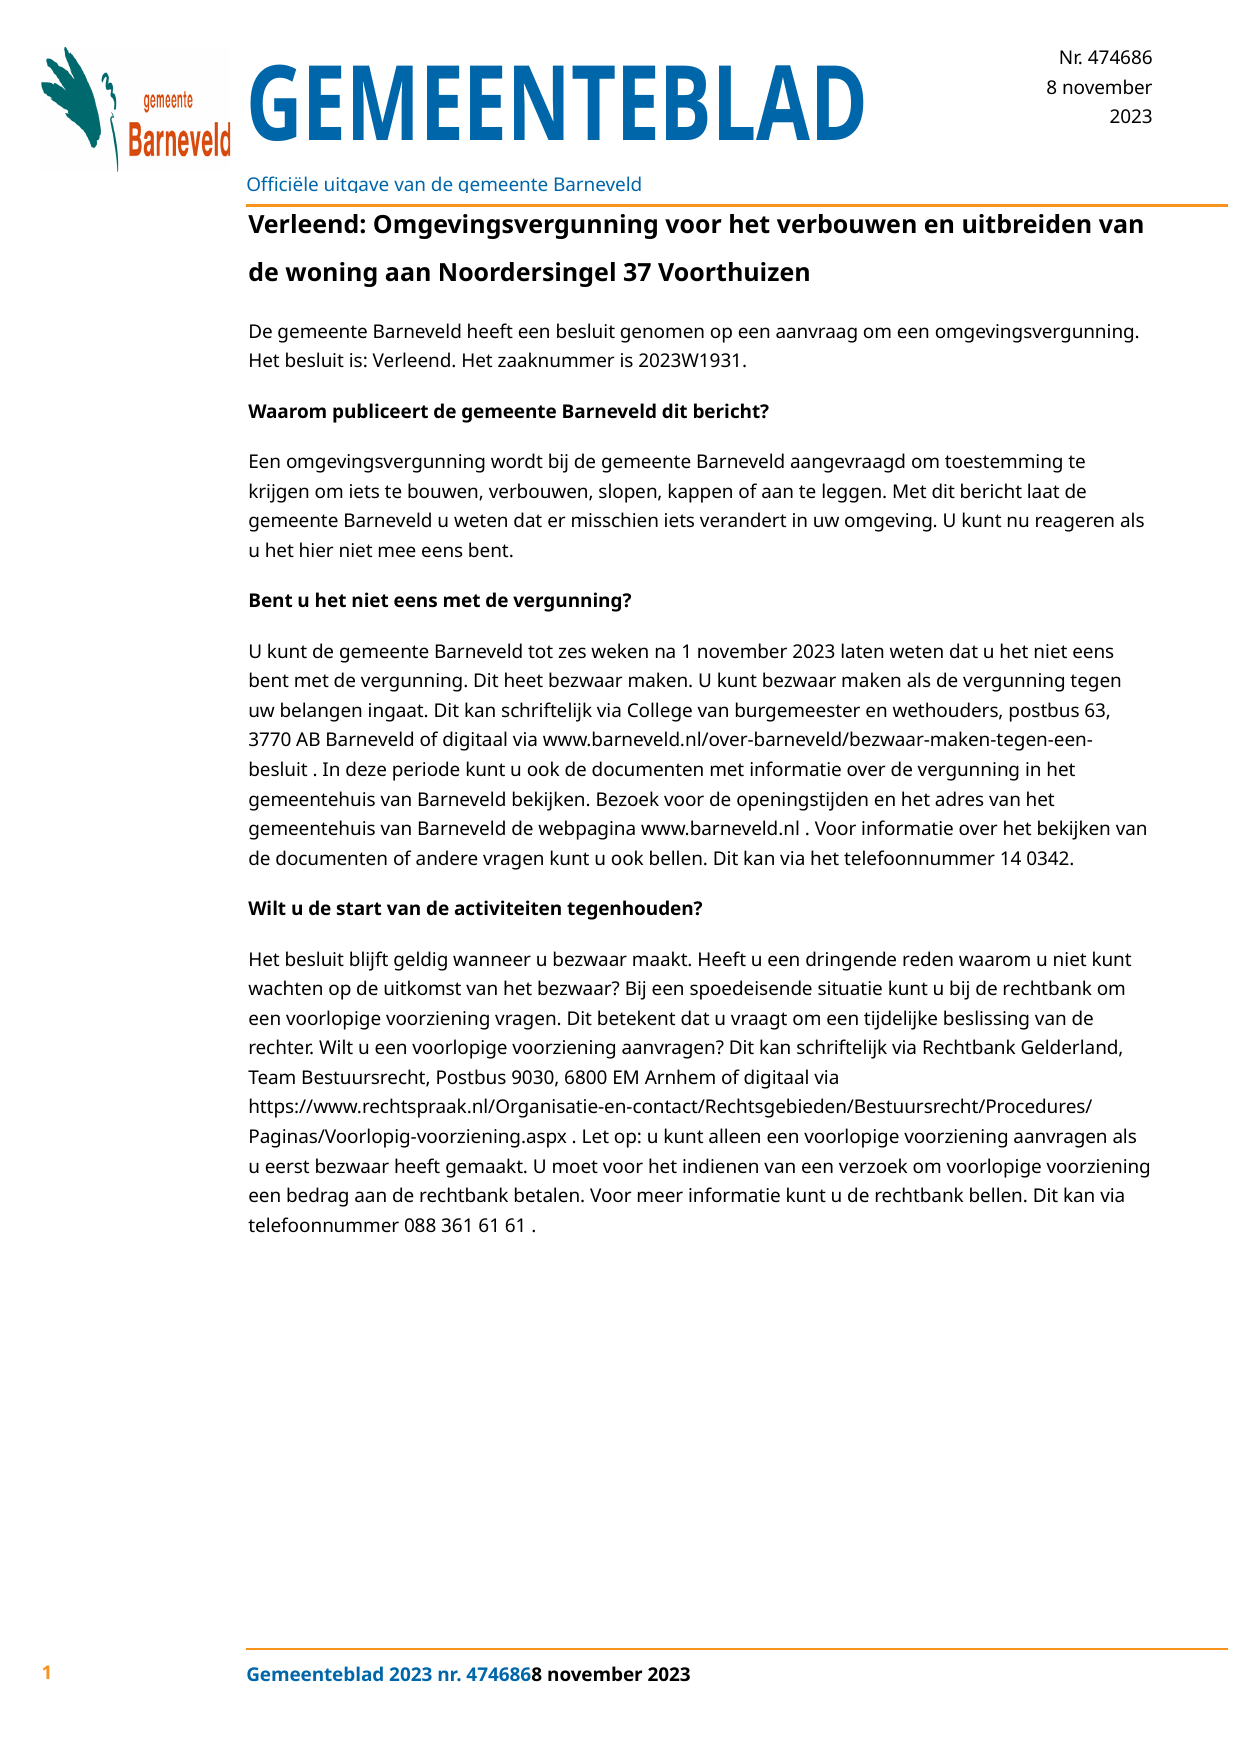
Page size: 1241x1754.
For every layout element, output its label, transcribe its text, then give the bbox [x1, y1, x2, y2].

text Een omgevingsvergunning wordt bij de gemeente Barneveld aangevraagd om toestemming te krijgen om iets te bouwen, verbouwen, slopen, kappen of aan te leggen. Met dit bericht laat de gemeente Barneveld u weten dat er misschien iets verandert in uw omgeving. U kunt nu reageren als u het hier niet mee eens bent. [248, 448, 1152, 563]
text U kunt de gemeente Barneveld tot zes weken na 1 november 2023 laten weten dat u het niet eens bent met de vergunning. Dit heet bezwaar maken. U kunt bezwaar maken als de vergunning tegen uw belangen ingaat. Dit kan schriftelijk via College van burgemeester en wethouders, postbus 63, 3770 AB Barneveld of digitaal via www.barneveld.nl/over-barneveld/bezwaar-maken-tegen-een-besluit . In deze periode kunt u ook de documenten met informatie over de vergunning in het gemeentehuis van Barneveld bekijken. Bezoek voor de openingstijden en het adres van het gemeentehuis van Barneveld de webpagina www.barneveld.nl . Voor informatie over het bekijken van de documenten of andere vragen kunt u ook bellen. Dit kan via het telefoonnummer 14 0342. [248, 638, 1152, 871]
text Bent u het niet eens met de vergunning? [248, 587, 1152, 613]
text Waarom publiceert de gemeente Barneveld dit bericht? [248, 398, 1152, 424]
text Het besluit blijft geldig wanneer u bezwaar maakt. Heeft u een dringende reden waarom u niet kunt wachten op de uitkomst van het bezwaar? Bij een spoedeisende situatie kunt u bij de rechtbank om een voorlopige voorziening vragen. Dit betekent dat u vraagt om een tijdelijke beslissing van de rechter. Wilt u een voorlopige voorziening aanvragen? Dit kan schriftelijk via Rechtbank Gelderland, Team Bestuursrecht, Postbus 9030, 6800 EM Arnhem of digitaal via https://www.rechtspraak.nl/Organisatie-en-contact/Rechtsgebieden/Bestuursrecht/Procedures/Paginas/Voorlopig-voorziening.aspx . Let op: u kunt alleen een voorlopige voorziening aanvragen als u eerst bezwaar heeft gemaakt. U moet voor het indienen van een verzoek om voorlopige voorziening een bedrag aan de rechtbank betalen. Voor meer informatie kunt u de rechtbank bellen. Dit kan via telefoonnummer 088 361 61 61 . [248, 946, 1152, 1238]
text Verleend: Omgevingsvergunning voor het verbouwen en uitbreiden van de woning aan Noordersingel 37 Voorthuizen [248, 207, 1152, 288]
picture [41, 47, 231, 172]
text De gemeente Barneveld heeft een besluit genomen op een aanvraag om een omgevingsvergunning. Het besluit is: Verleend. Het zaaknummer is 2023W1931. [248, 318, 1152, 373]
text Wilt u de start van de activiteiten tegenhouden? [248, 895, 1152, 921]
